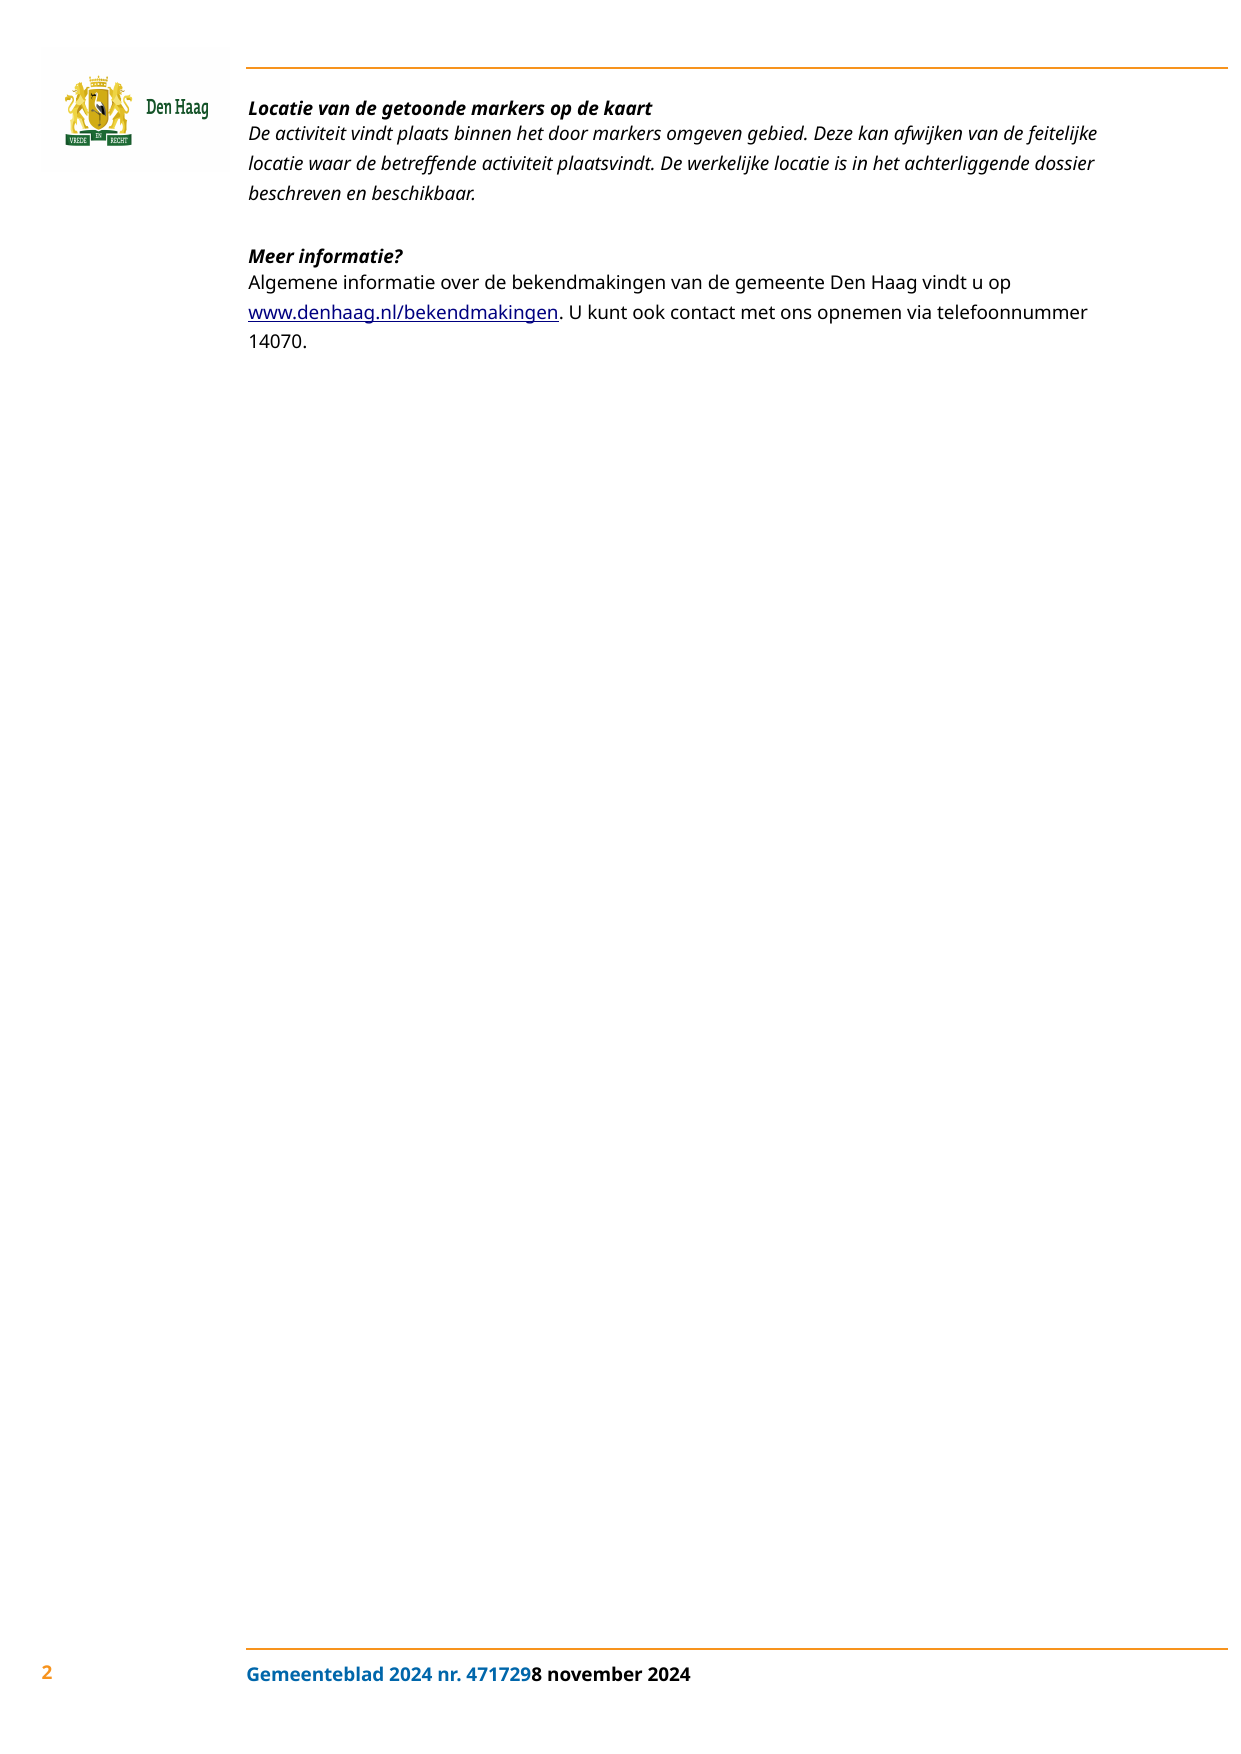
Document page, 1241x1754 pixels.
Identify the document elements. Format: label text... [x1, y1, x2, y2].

text Meer informatie? [248, 244, 1152, 269]
text Algemene informatie over de bekendmakingen van de gemeente Den Haag vindt u op www.denhaag.nl/bekendmakingen. U kunt ook contact met ons opnemen via telefoonnummer 14070. [248, 269, 1152, 354]
text Locatie van de getoonde markers op de kaart [248, 95, 1152, 121]
picture [41, 47, 231, 172]
text De activiteit vindt plaats binnen het door markers omgeven gebied. Deze kan afwijken van de feitelijke locatie waar de betreffende activiteit plaatsvindt. De werkelijke locatie is in het achterliggende dossier beschreven en beschikbaar. [248, 121, 1152, 205]
